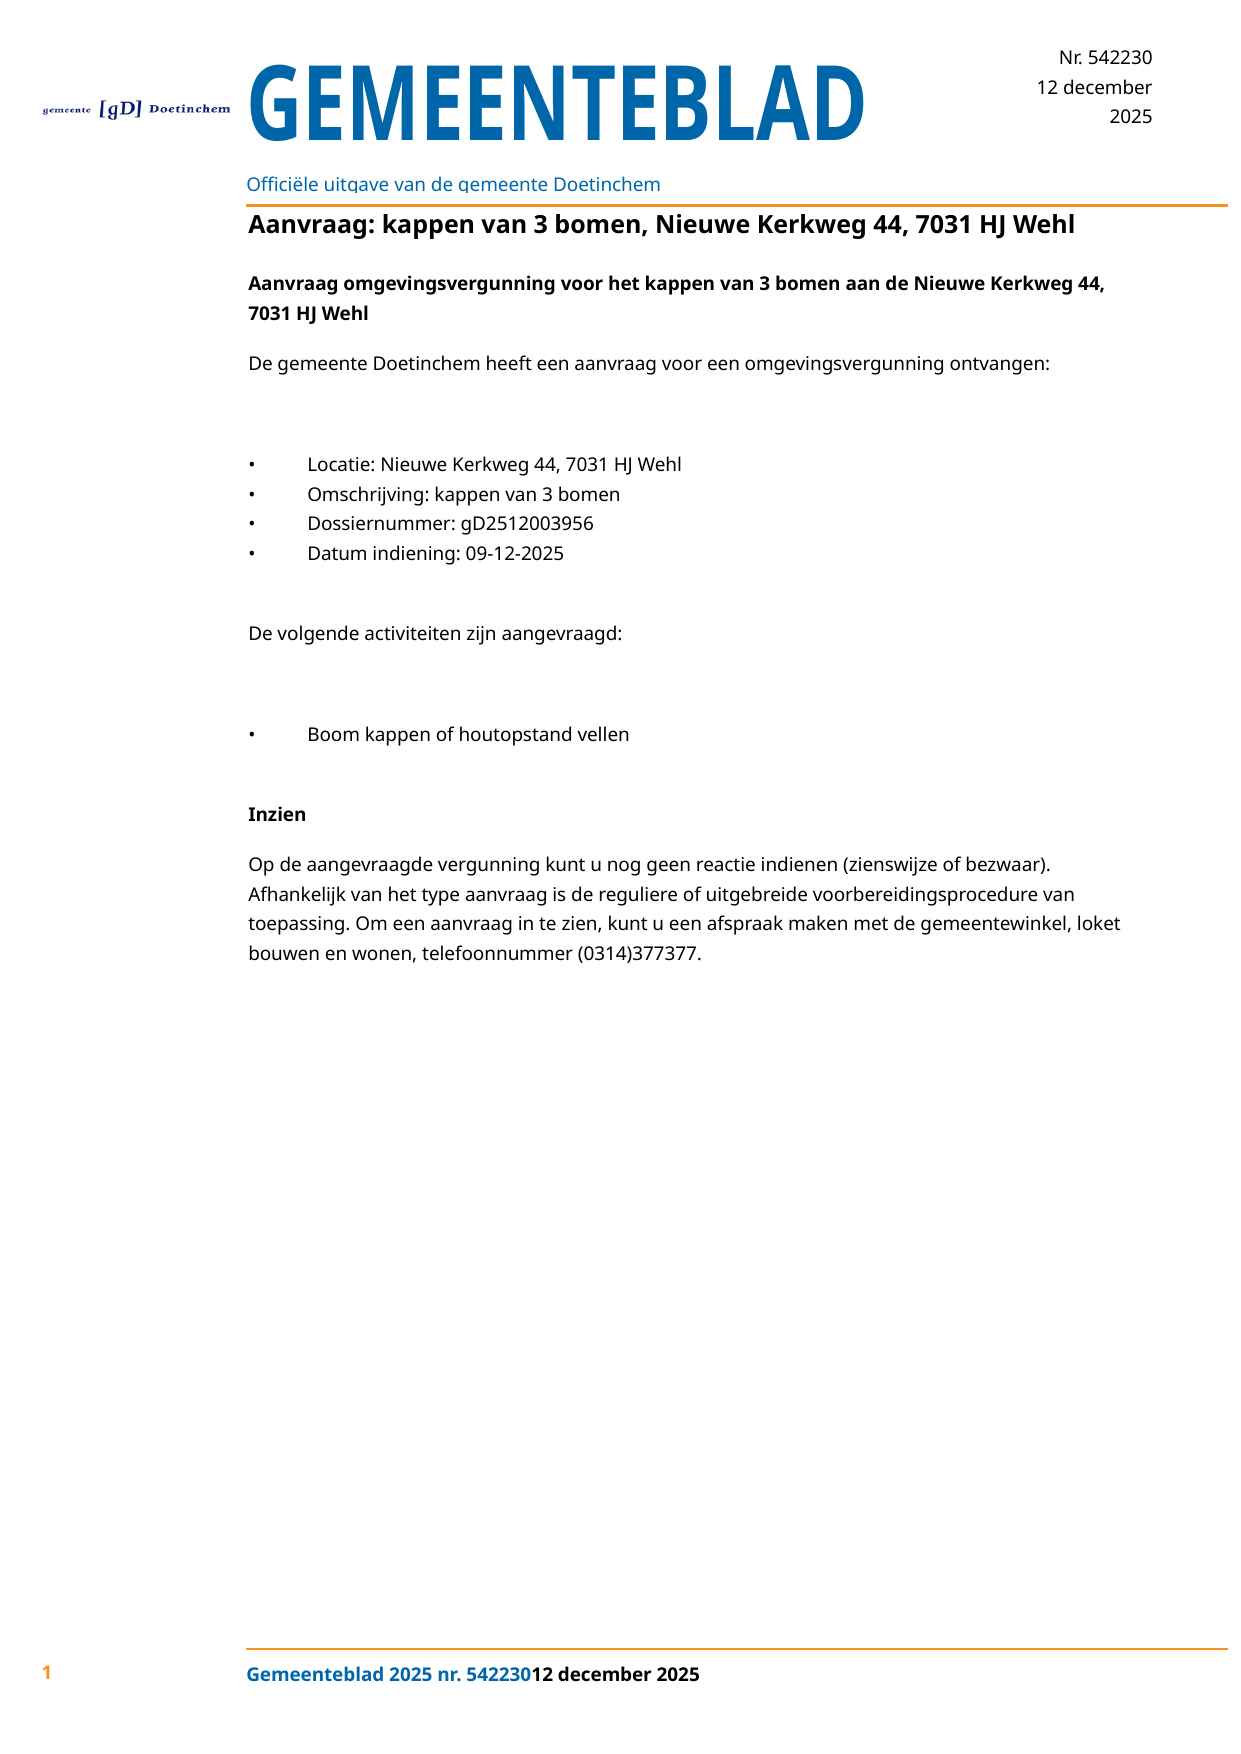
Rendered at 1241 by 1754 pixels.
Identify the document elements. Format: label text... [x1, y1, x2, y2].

text De volgende activiteiten zijn aangevraagd: [248, 620, 1152, 646]
picture [41, 47, 231, 172]
list Boom kappen of houtopstand vellen [248, 721, 1152, 746]
list Datum indiening: 09-12-2025 [248, 540, 1152, 566]
text Op de aangevraagde vergunning kunt u nog geen reactie indienen (zienswijze of bezwaar). Afhankelijk van het type aanvraag is de reguliere of uitgebreide voorbereidingsprocedure van toepassing. Om een aanvraag in te zien, kunt u een afspraak maken met de gemeentewinkel, loket bouwen en wonen, telefoonnummer (0314)377377. [248, 851, 1152, 966]
text De gemeente Doetinchem heeft een aanvraag voor een omgevingsvergunning ontvangen: [248, 350, 1152, 376]
list Omschrijving: kappen van 3 bomen [248, 481, 1152, 506]
list Dossiernummer: gD2512003956 [248, 510, 1152, 536]
text Aanvraag omgevingsvergunning voor het kappen van 3 bomen aan de Nieuwe Kerkweg 44, 7031 HJ Wehl [248, 270, 1152, 326]
text Inzien [248, 801, 1152, 826]
text Aanvraag: kappen van 3 bomen, Nieuwe Kerkweg 44, 7031 HJ Wehl [248, 207, 1152, 241]
list Locatie: Nieuwe Kerkweg 44, 7031 HJ Wehl [248, 451, 1152, 477]
